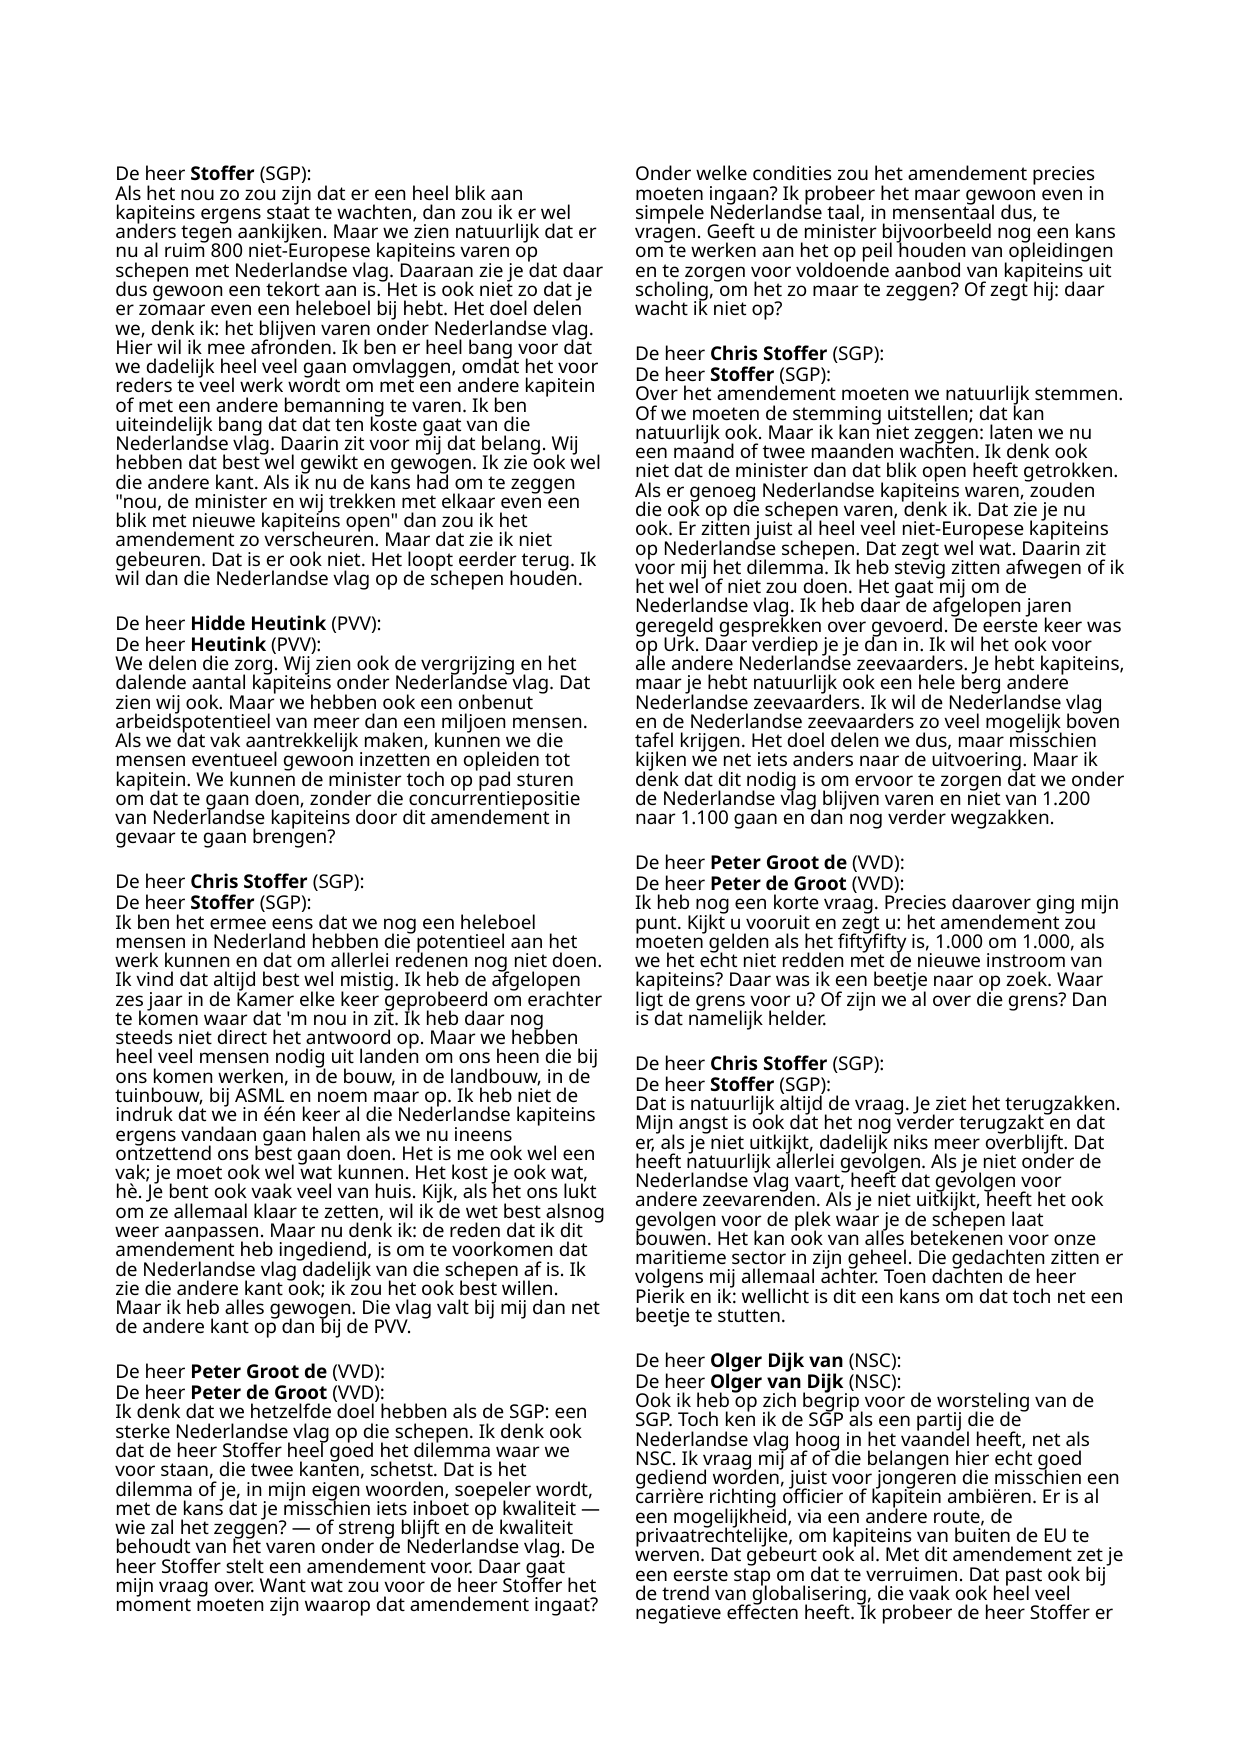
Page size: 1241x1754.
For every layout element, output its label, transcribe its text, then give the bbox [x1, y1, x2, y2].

text Als het nou zo zou zijn dat er een heel blik aan kapiteins ergens staat te wachten, dan zou ik er wel anders tegen aankijken. Maar we zien natuurlijk dat er nu al ruim 800 niet-Europese kapiteins varen op schepen met Nederlandse vlag. Daaraan zie je dat daar dus gewoon een tekort aan is. Het is ook niet zo dat je er zomaar even een heleboel bij hebt. Het doel delen we, denk ik: het blijven varen onder Nederlandse vlag. Hier wil ik mee afronden. Ik ben er heel bang voor dat we dadelijk heel veel gaan omvlaggen, omdat het voor reders te veel werk wordt om met een andere kapitein of met een andere bemanning te varen. Ik ben uiteindelijk bang dat dat ten koste gaat van die Nederlandse vlag. Daarin zit voor mij dat belang. Wij hebben dat best wel gewikt en gewogen. Ik zie ook wel die andere kant. Als ik nu de kans had om te zeggen "nou, de minister en wij trekken met elkaar even een blik met nieuwe kapiteins open" dan zou ik het amendement zo verscheuren. Maar dat zie ik niet gebeuren. Dat is er ook niet. Het loopt eerder terug. Ik wil dan die Nederlandse vlag op de schepen houden. [115, 184, 605, 589]
text De heer Stoffer (SGP): [635, 1076, 1125, 1095]
text De heer Stoffer (SGP): [115, 894, 605, 914]
text De heer Chris Stoffer (SGP): [115, 869, 605, 894]
text Dat is natuurlijk altijd de vraag. Je ziet het terugzakken. Mijn angst is ook dat het nog verder terugzakt en dat er, als je niet uitkijkt, dadelijk niks meer overblijft. Dat heeft natuurlijk allerlei gevolgen. Als je niet onder de Nederlandse vlag vaart, heeft dat gevolgen voor andere zeevarenden. Als je niet uitkijkt, heeft het ook gevolgen voor de plek waar je de schepen laat bouwen. Het kan ook van alles betekenen voor onze maritieme sector in zijn geheel. Die gedachten zitten er volgens mij allemaal achter. Toen dachten de heer Pierik en ik: wellicht is dit een kans om dat toch net een beetje te stutten. [635, 1095, 1125, 1326]
text De heer Hidde Heutink (PVV): [115, 610, 605, 636]
text De heer Olger Dijk van (NSC): [635, 1347, 1125, 1373]
text De heer Chris Stoffer (SGP): [635, 1050, 1125, 1076]
text Onder welke condities zou het amendement precies moeten ingaan? Ik probeer het maar gewoon even in simpele Nederlandse taal, in mensentaal dus, te vragen. Geeft u de minister bijvoorbeeld nog een kans om te werken aan het op peil houden van opleidingen en te zorgen voor voldoende aanbod van kapiteins uit scholing, om het zo maar te zeggen? Of zegt hij: daar wacht ik niet op? [635, 165, 1125, 319]
text De heer Stoffer (SGP): [635, 366, 1125, 385]
text De heer Peter de Groot (VVD): [115, 1384, 605, 1403]
text Over het amendement moeten we natuurlijk stemmen. Of we moeten de stemming uitstellen; dat kan natuurlijk ook. Maar ik kan niet zeggen: laten we nu een maand of twee maanden wachten. Ik denk ook niet dat de minister dan dat blik open heeft getrokken. Als er genoeg Nederlandse kapiteins waren, zouden die ook op die schepen varen, denk ik. Dat zie je nu ook. Er zitten juist al heel veel niet-Europese kapiteins op Nederlandse schepen. Dat zegt wel wat. Daarin zit voor mij het dilemma. Ik heb stevig zitten afwegen of ik het wel of niet zou doen. Het gaat mij om de Nederlandse vlag. Ik heb daar de afgelopen jaren geregeld gesprekken over gevoerd. De eerste keer was op Urk. Daar verdiep je je dan in. Ik wil het ook voor alle andere Nederlandse zeevaarders. Je hebt kapiteins, maar je hebt natuurlijk ook een hele berg andere Nederlandse zeevaarders. Ik wil de Nederlandse vlag en de Nederlandse zeevaarders zo veel mogelijk boven tafel krijgen. Het doel delen we dus, maar misschien kijken we net iets anders naar de uitvoering. Maar ik denk dat dit nodig is om ervoor te zorgen dat we onder de Nederlandse vlag blijven varen en niet van 1.200 naar 1.100 gaan en dan nog verder wegzakken. [635, 385, 1125, 828]
text De heer Stoffer (SGP): [115, 165, 605, 184]
text Ik denk dat we hetzelfde doel hebben als de SGP: een sterke Nederlandse vlag op die schepen. Ik denk ook dat de heer Stoffer heel goed het dilemma waar we voor staan, die twee kanten, schetst. Dat is het dilemma of je, in mijn eigen woorden, soepeler wordt, met de kans dat je misschien iets inboet op kwaliteit — wie zal het zeggen? — of streng blijft en de kwaliteit behoudt van het varen onder de Nederlandse vlag. De heer Stoffer stelt een amendement voor. Daar gaat mijn vraag over. Want wat zou voor de heer Stoffer het moment moeten zijn waarop dat amendement ingaat? [115, 1403, 605, 1615]
text De heer Olger van Dijk (NSC): [635, 1373, 1125, 1392]
text De heer Peter Groot de (VVD): [115, 1358, 605, 1384]
text We delen die zorg. Wij zien ook de vergrijzing en het dalende aantal kapiteins onder Nederlandse vlag. Dat zien wij ook. Maar we hebben ook een onbenut arbeidspotentieel van meer dan een miljoen mensen. Als we dat vak aantrekkelijk maken, kunnen we die mensen eventueel gewoon inzetten en opleiden tot kapitein. We kunnen de minister toch op pad sturen om dat te gaan doen, zonder die concurrentiepositie van Nederlandse kapiteins door dit amendement in gevaar te gaan brengen? [115, 655, 605, 848]
text De heer Heutink (PVV): [115, 636, 605, 655]
text De heer Peter Groot de (VVD): [635, 849, 1125, 875]
text Ik ben het ermee eens dat we nog een heleboel mensen in Nederland hebben die potentieel aan het werk kunnen en dat om allerlei redenen nog niet doen. Ik vind dat altijd best wel mistig. Ik heb de afgelopen zes jaar in de Kamer elke keer geprobeerd om erachter te komen waar dat 'm nou in zit. Ik heb daar nog steeds niet direct het antwoord op. Maar we hebben heel veel mensen nodig uit landen om ons heen die bij ons komen werken, in de bouw, in de landbouw, in de tuinbouw, bij ASML en noem maar op. Ik heb niet de indruk dat we in één keer al die Nederlandse kapiteins ergens vandaan gaan halen als we nu ineens ontzettend ons best gaan doen. Het is me ook wel een vak; je moet ook wel wat kunnen. Het kost je ook wat, hè. Je bent ook vaak veel van huis. Kijk, als het ons lukt om ze allemaal klaar te zetten, wil ik de wet best alsnog weer aanpassen. Maar nu denk ik: de reden dat ik dit amendement heb ingediend, is om te voorkomen dat de Nederlandse vlag dadelijk van die schepen af is. Ik zie die andere kant ook; ik zou het ook best willen. Maar ik heb alles gewogen. Die vlag valt bij mij dan net de andere kant op dan bij de PVV. [115, 914, 605, 1338]
text Ook ik heb op zich begrip voor de worsteling van de SGP. Toch ken ik de SGP als een partij die de Nederlandse vlag hoog in het vaandel heeft, net als NSC. Ik vraag mij af of die belangen hier echt goed gediend worden, juist voor jongeren die misschien een carrière richting officier of kapitein ambiëren. Er is al een mogelijkheid, via een andere route, de privaatrechtelijke, om kapiteins van buiten de EU te werven. Dat gebeurt ook al. Met dit amendement zet je een eerste stap om dat te verruimen. Dat past ook bij de trend van globalisering, die vaak ook heel veel negatieve effecten heeft. Ik probeer de heer Stoffer er [635, 1392, 1125, 1623]
text De heer Chris Stoffer (SGP): [635, 340, 1125, 366]
text De heer Peter de Groot (VVD): [635, 875, 1125, 894]
text Ik heb nog een korte vraag. Precies daarover ging mijn punt. Kijkt u vooruit en zegt u: het amendement zou moeten gelden als het fiftyfifty is, 1.000 om 1.000, als we het echt niet redden met de nieuwe instroom van kapiteins? Daar was ik een beetje naar op zoek. Waar ligt de grens voor u? Of zijn we al over die grens? Dan is dat namelijk helder. [635, 894, 1125, 1029]
